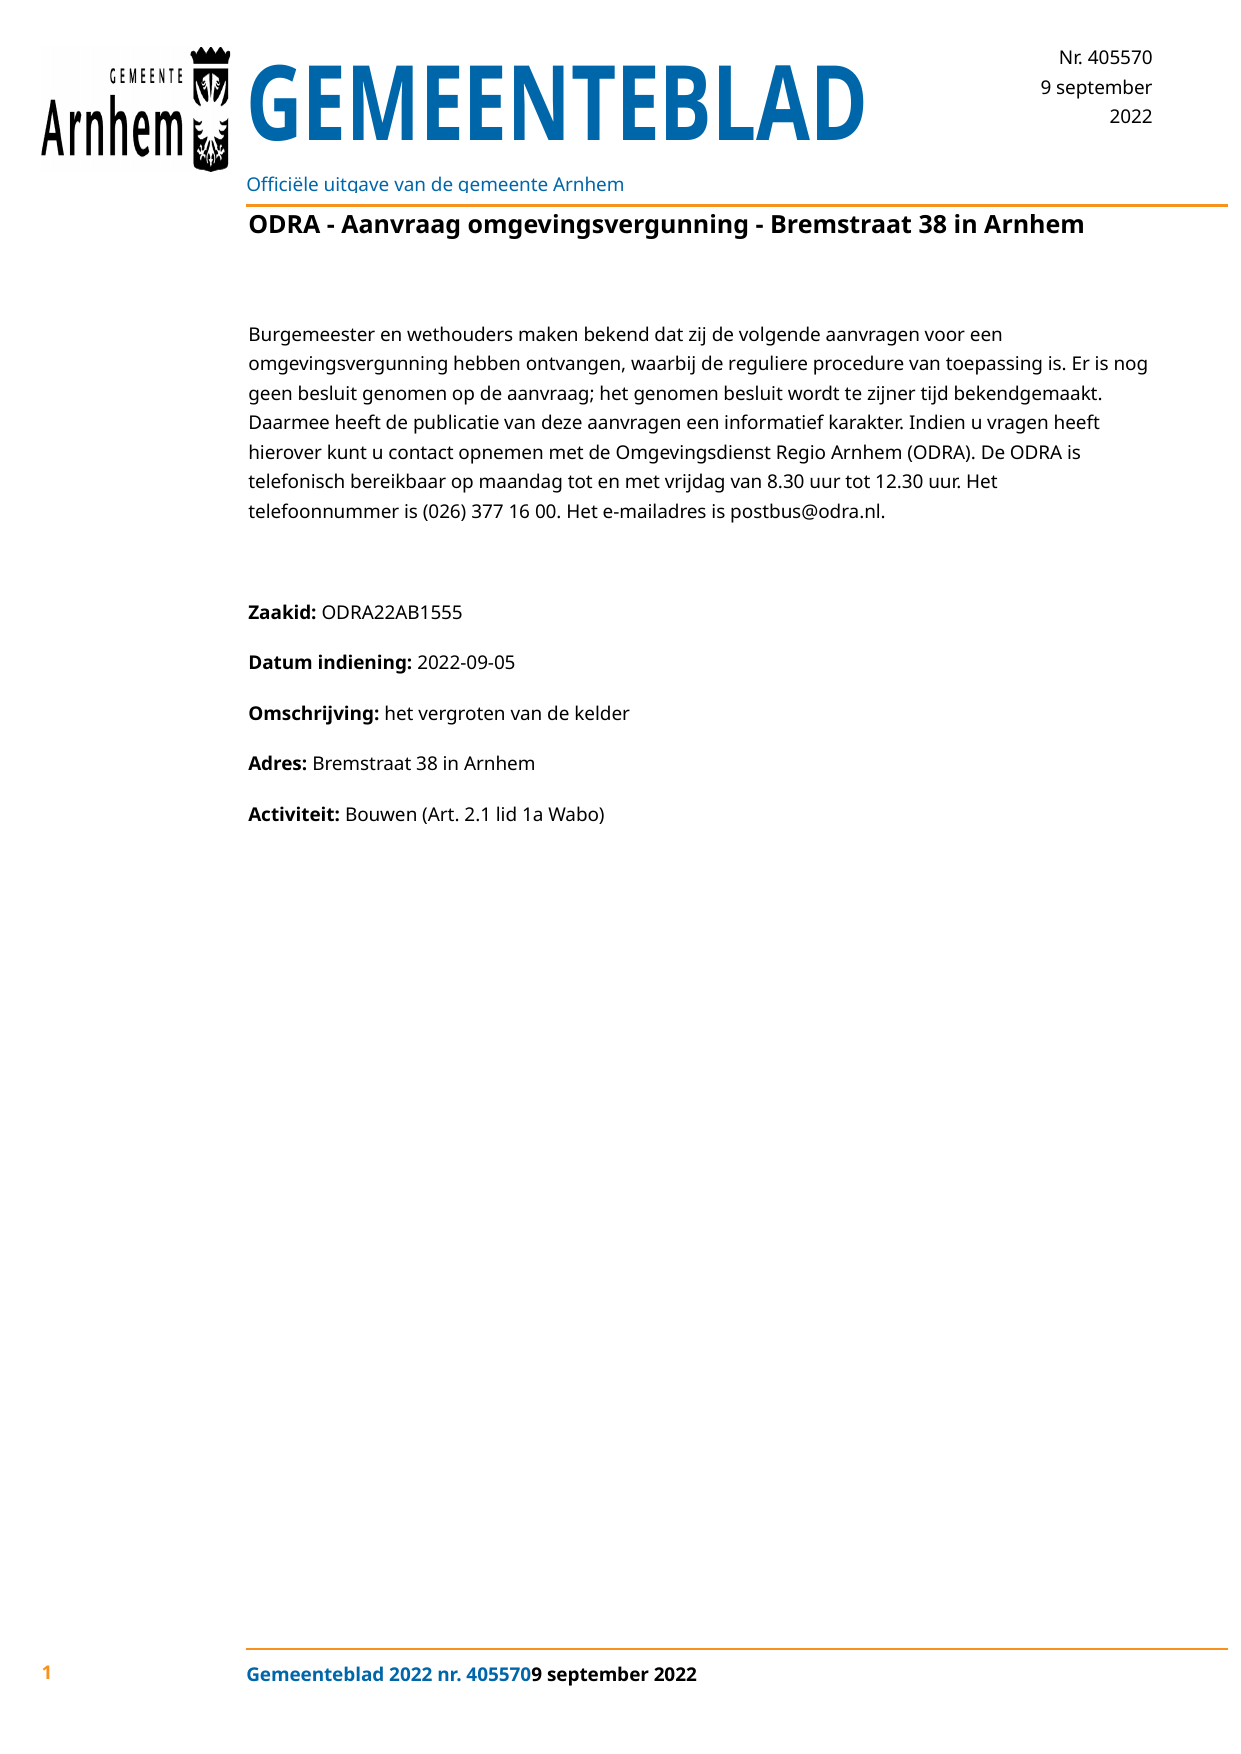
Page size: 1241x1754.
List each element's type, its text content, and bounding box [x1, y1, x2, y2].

text Activiteit: Bouwen (Art. 2.1 lid 1a Wabo) [248, 801, 1152, 826]
text Omschrijving: het vergroten van de kelder [248, 700, 1152, 726]
text ODRA - Aanvraag omgevingsvergunning - Bremstraat 38 in Arnhem [248, 207, 1152, 241]
picture [41, 47, 231, 172]
text Adres: Bremstraat 38 in Arnhem [248, 750, 1152, 776]
text Burgemeester en wethouders maken bekend dat zij de volgende aanvragen voor een omgevingsvergunning hebben ontvangen, waarbij de reguliere procedure van toepassing is. Er is nog geen besluit genomen op de aanvraag; het genomen besluit wordt te zijner tijd bekendgemaakt. Daarmee heeft de publicatie van deze aanvragen een informatief karakter. Indien u vragen heeft hierover kunt u contact opnemen met de Omgevingsdienst Regio Arnhem (ODRA). De ODRA is telefonisch bereikbaar op maandag tot en met vrijdag van 8.30 uur tot 12.30 uur. Het telefoonnummer is (026) 377 16 00. Het e-mailadres is postbus@odra.nl. [248, 321, 1152, 524]
text Zaakid: ODRA22AB1555 [248, 599, 1152, 625]
text Datum indiening: 2022-09-05 [248, 649, 1152, 675]
